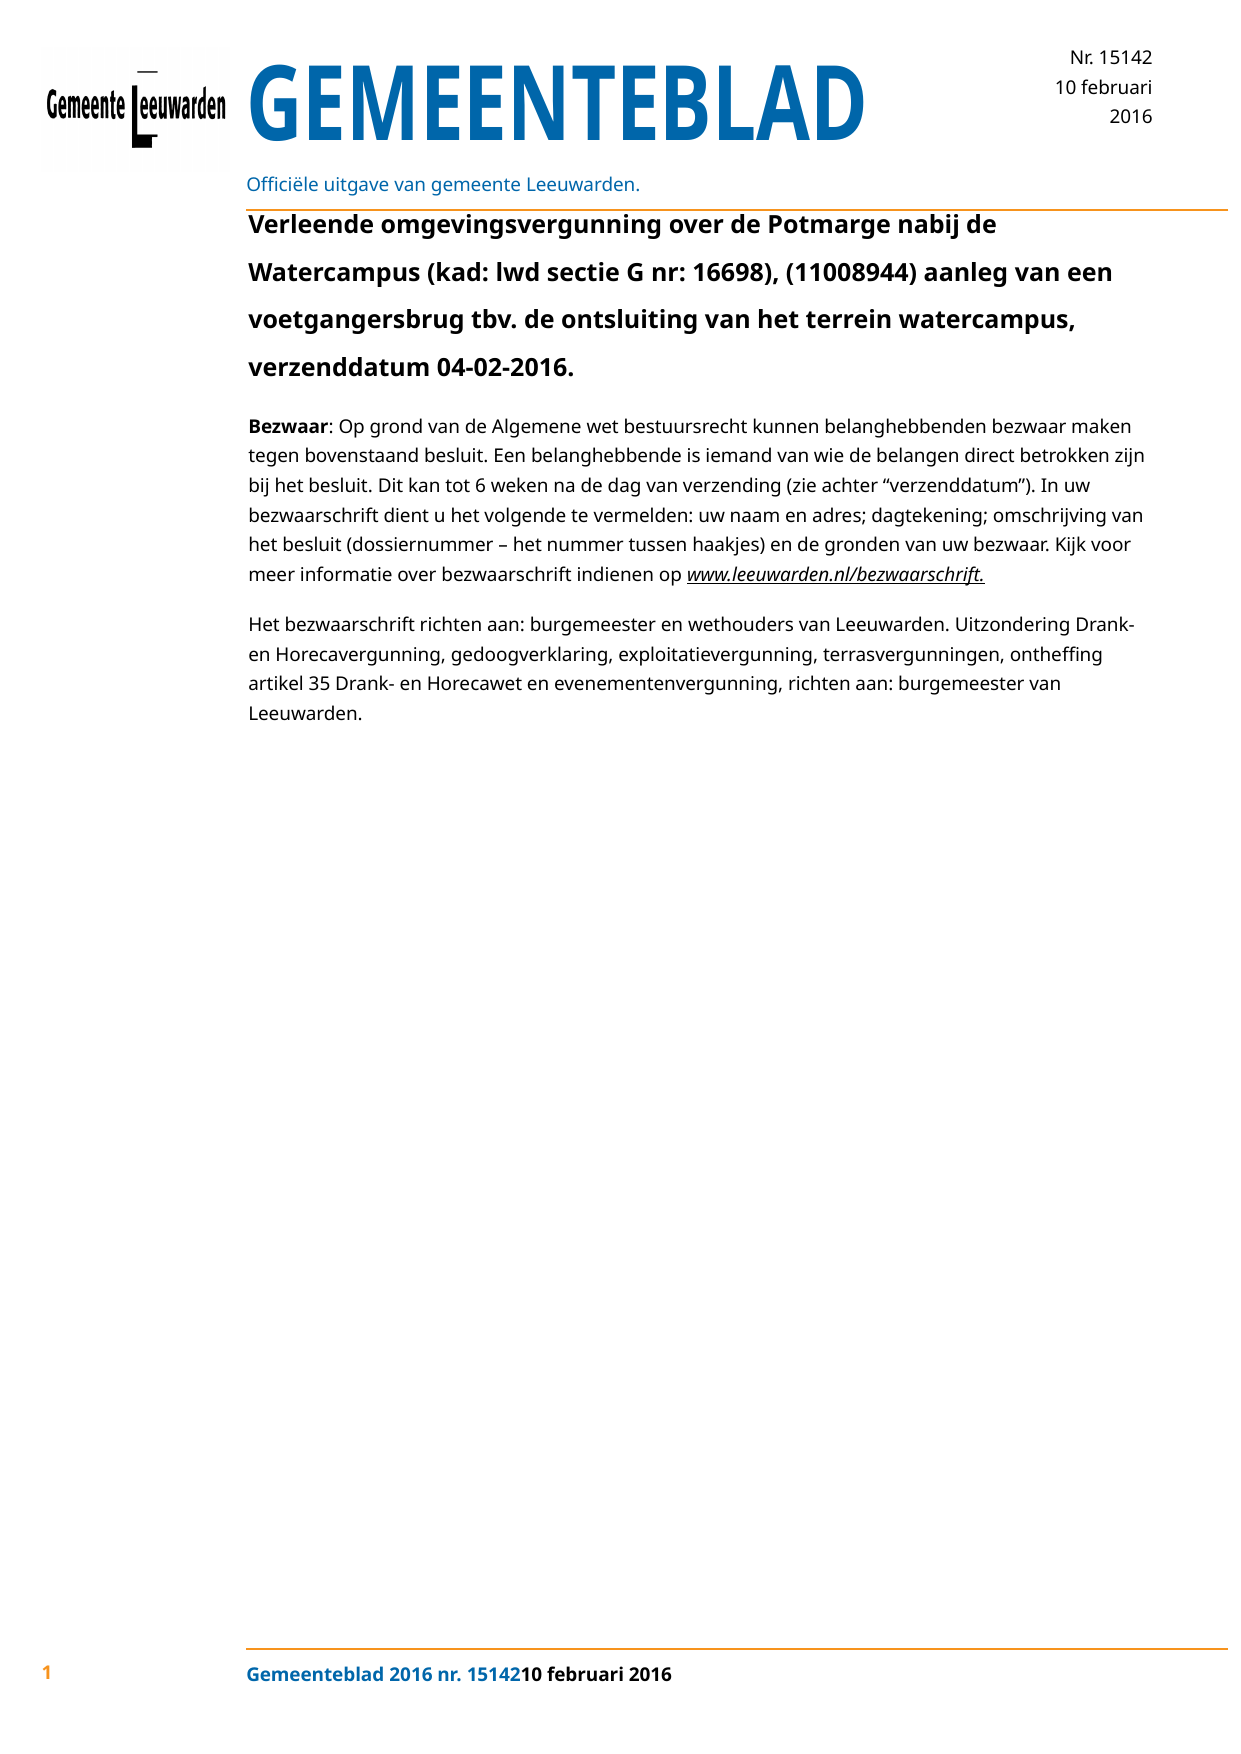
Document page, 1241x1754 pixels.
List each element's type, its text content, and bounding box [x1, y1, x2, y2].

text Bezwaar: Op grond van de Algemene wet bestuursrecht kunnen belanghebbenden bezwaar maken tegen bovenstaand besluit. Een belanghebbende is iemand van wie de belangen direct betrokken zijn bij het besluit. Dit kan tot 6 weken na de dag van verzending (zie achter “verzenddatum”). In uw bezwaarschrift dient u het volgende te vermelden: uw naam en adres; dagtekening; omschrijving van het besluit (dossiernummer – het nummer tussen haakjes) en de gronden van uw bezwaar. Kijk voor meer informatie over bezwaarschrift indienen op www.leeuwarden.nl/bezwaarschrift. [248, 413, 1152, 587]
text Het bezwaarschrift richten aan: burgemeester en wethouders van Leeuwarden. Uitzondering Drank- en Horecavergunning, gedoogverklaring, exploitatievergunning, terrasvergunningen, ontheffing artikel 35 Drank- en Horecawet en evenementenvergunning, richten aan: burgemeester van Leeuwarden. [248, 611, 1152, 726]
text Verleende omgevingsvergunning over de Potmarge nabij de Watercampus (kad: lwd sectie G nr: 16698), (11008944) aanleg van een voetgangersbrug tbv. de ontsluiting van het terrein watercampus, verzenddatum 04-02-2016. [248, 211, 1152, 384]
picture [41, 47, 231, 172]
